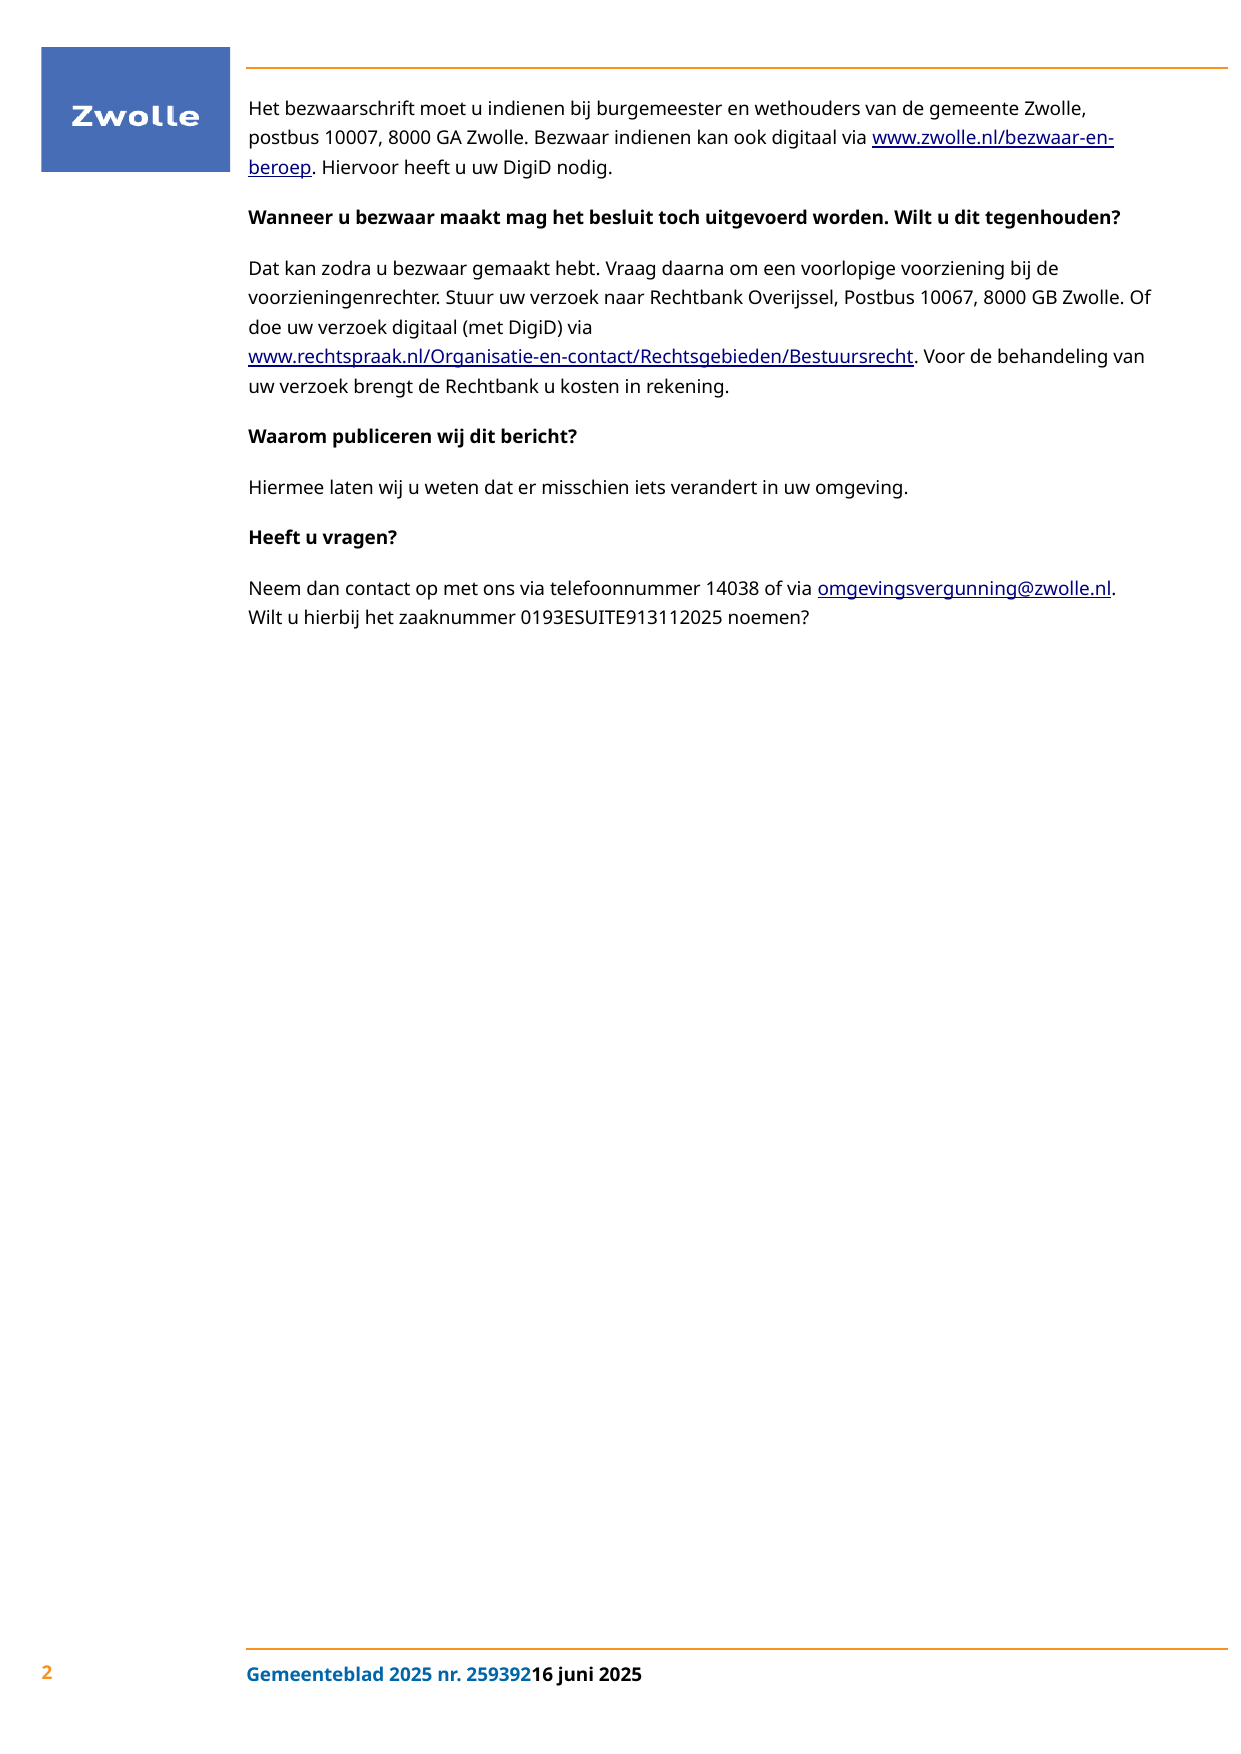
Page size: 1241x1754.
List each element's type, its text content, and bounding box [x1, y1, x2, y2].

text Waarom publiceren wij dit bericht? [248, 423, 1152, 449]
picture [41, 47, 231, 172]
text Het bezwaarschrift moet u indienen bij burgemeester en wethouders van de gemeente Zwolle, postbus 10007, 8000 GA Zwolle. Bezwaar indienen kan ook digitaal via www.zwolle.nl/bezwaar-en-beroep. Hiervoor heeft u uw DigiD nodig. [248, 95, 1152, 180]
text Hiermee laten wij u weten dat er misschien iets verandert in uw omgeving. [248, 474, 1152, 500]
text Heeft u vragen? [248, 524, 1152, 550]
text Wanneer u bezwaar maakt mag het besluit toch uitgevoerd worden. Wilt u dit tegenhouden? [248, 204, 1152, 230]
text Dat kan zodra u bezwaar gemaakt hebt. Vraag daarna om een voorlopige voorziening bij de voorzieningenrechter. Stuur uw verzoek naar Rechtbank Overijssel, Postbus 10067, 8000 GB Zwolle. Of doe uw verzoek digitaal (met DigiD) via www.rechtspraak.nl/Organisatie-en-contact/Rechtsgebieden/Bestuursrecht. Voor de behandeling van uw verzoek brengt de Rechtbank u kosten in rekening. [248, 255, 1152, 399]
text Neem dan contact op met ons via telefoonnummer 14038 of via omgevingsvergunning@zwolle.nl. Wilt u hierbij het zaaknummer 0193ESUITE913112025 noemen? [248, 575, 1152, 630]
